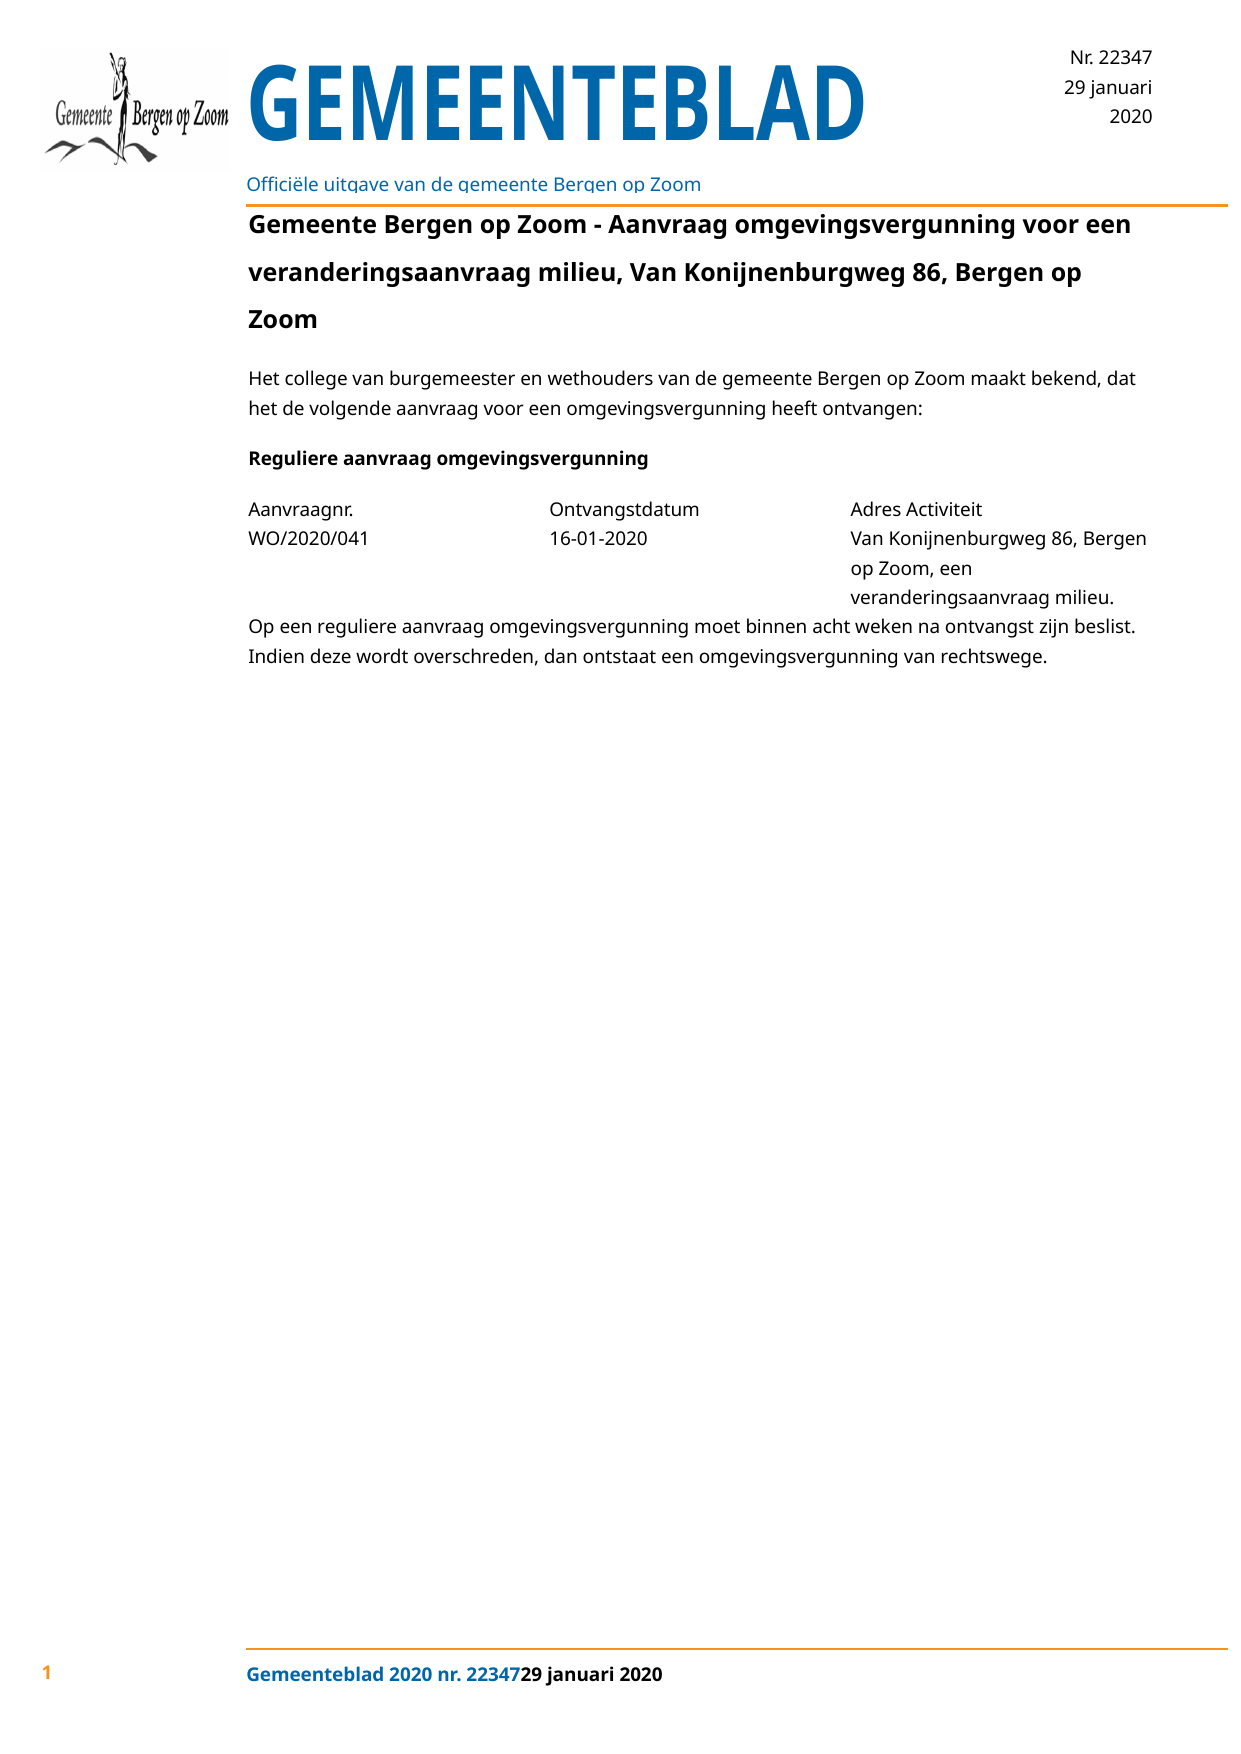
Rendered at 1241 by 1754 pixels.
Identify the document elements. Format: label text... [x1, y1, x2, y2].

text Het college van burgemeester en wethouders van de gemeente Bergen op Zoom maakt bekend, dat het de volgende aanvraag voor een omgevingsvergunning heeft ontvangen: [248, 366, 1152, 421]
text Reguliere aanvraag omgevingsvergunning [248, 446, 1152, 471]
picture [41, 47, 231, 172]
text Op een reguliere aanvraag omgevingsvergunning moet binnen acht weken na ontvangst zijn beslist. Indien deze wordt overschreden, dan ontstaat een omgevingsvergunning van rechtswege. [248, 613, 1152, 668]
table_header WO/2020/041 [248, 525, 549, 610]
table_header Aanvraagnr. [248, 496, 549, 522]
table_header Van Konijnenburgweg 86, Bergen op Zoom, een veranderingsaanvraag milieu. [850, 525, 1152, 610]
table_header 16-01-2020 [549, 525, 850, 610]
table_header Adres Activiteit [850, 496, 1152, 522]
table_header Ontvangstdatum [549, 496, 850, 522]
text Gemeente Bergen op Zoom - Aanvraag omgevingsvergunning voor een veranderingsaanvraag milieu, Van Konijnenburgweg 86, Bergen op Zoom [248, 207, 1152, 336]
